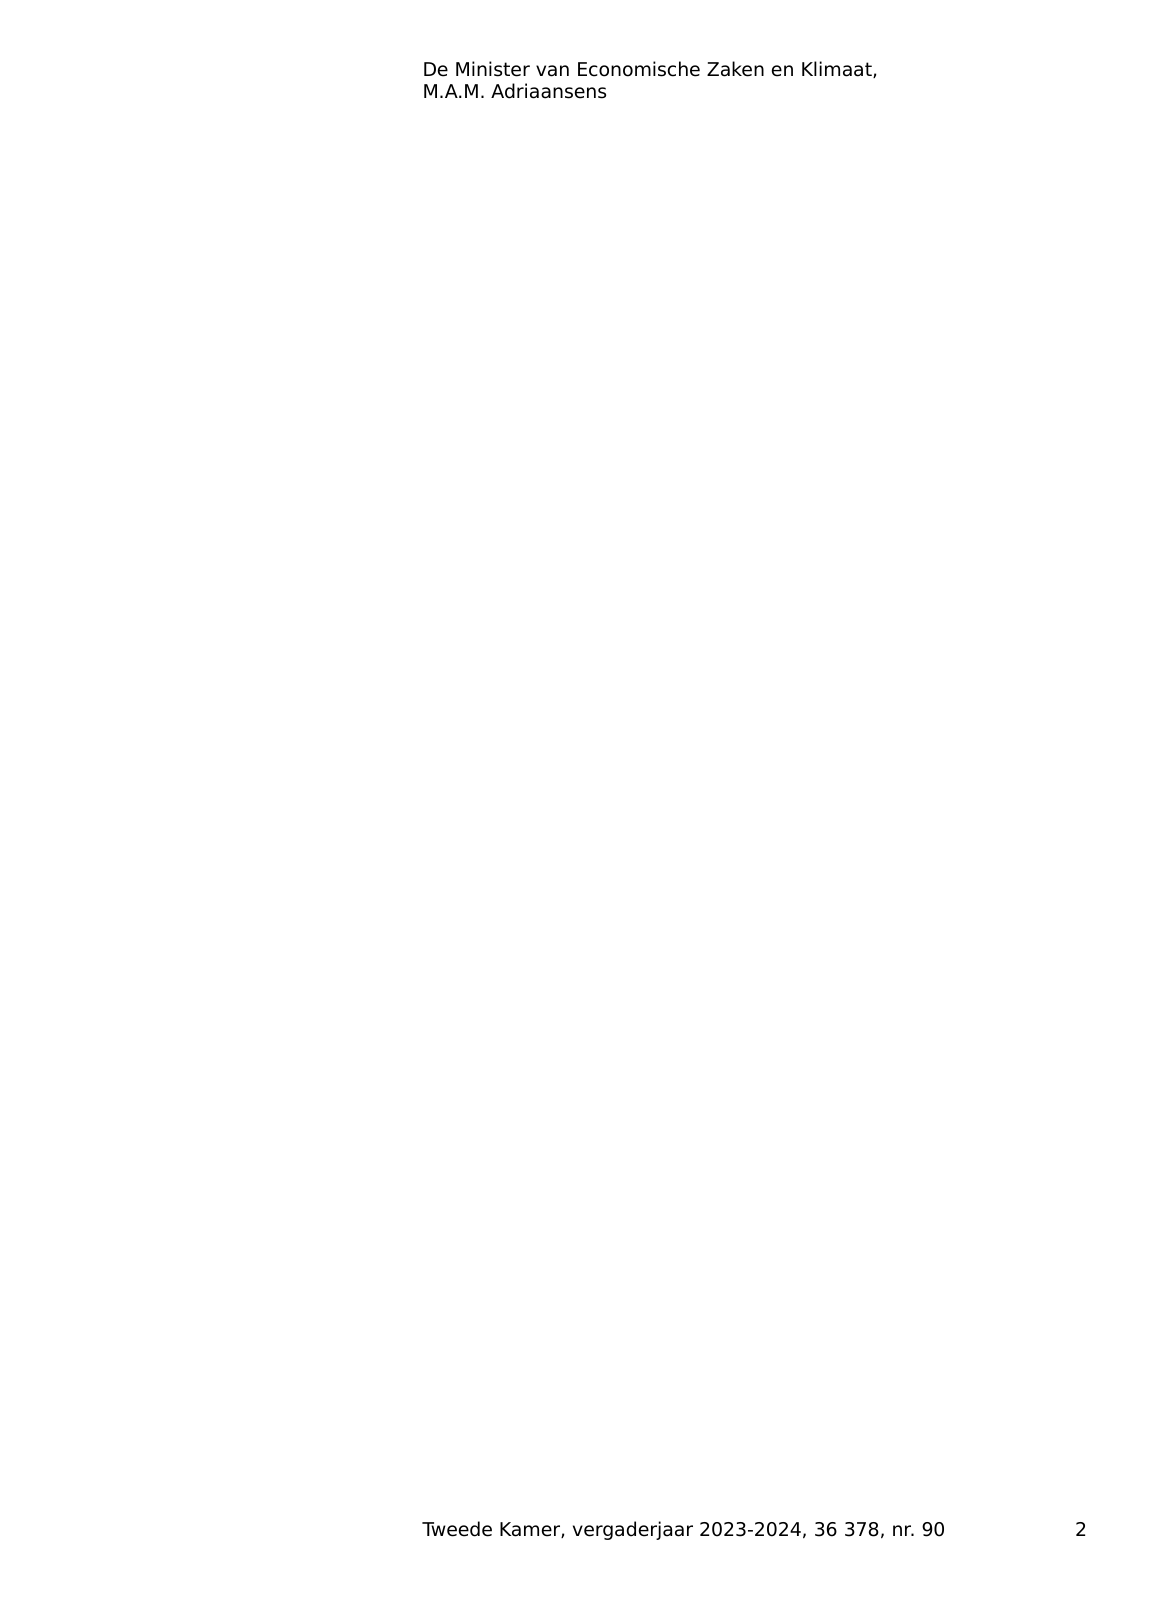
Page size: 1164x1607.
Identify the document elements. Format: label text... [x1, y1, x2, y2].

text De Minister van Economische Zaken en Klimaat, M.A.M. Adriaansens [422, 59, 1087, 103]
